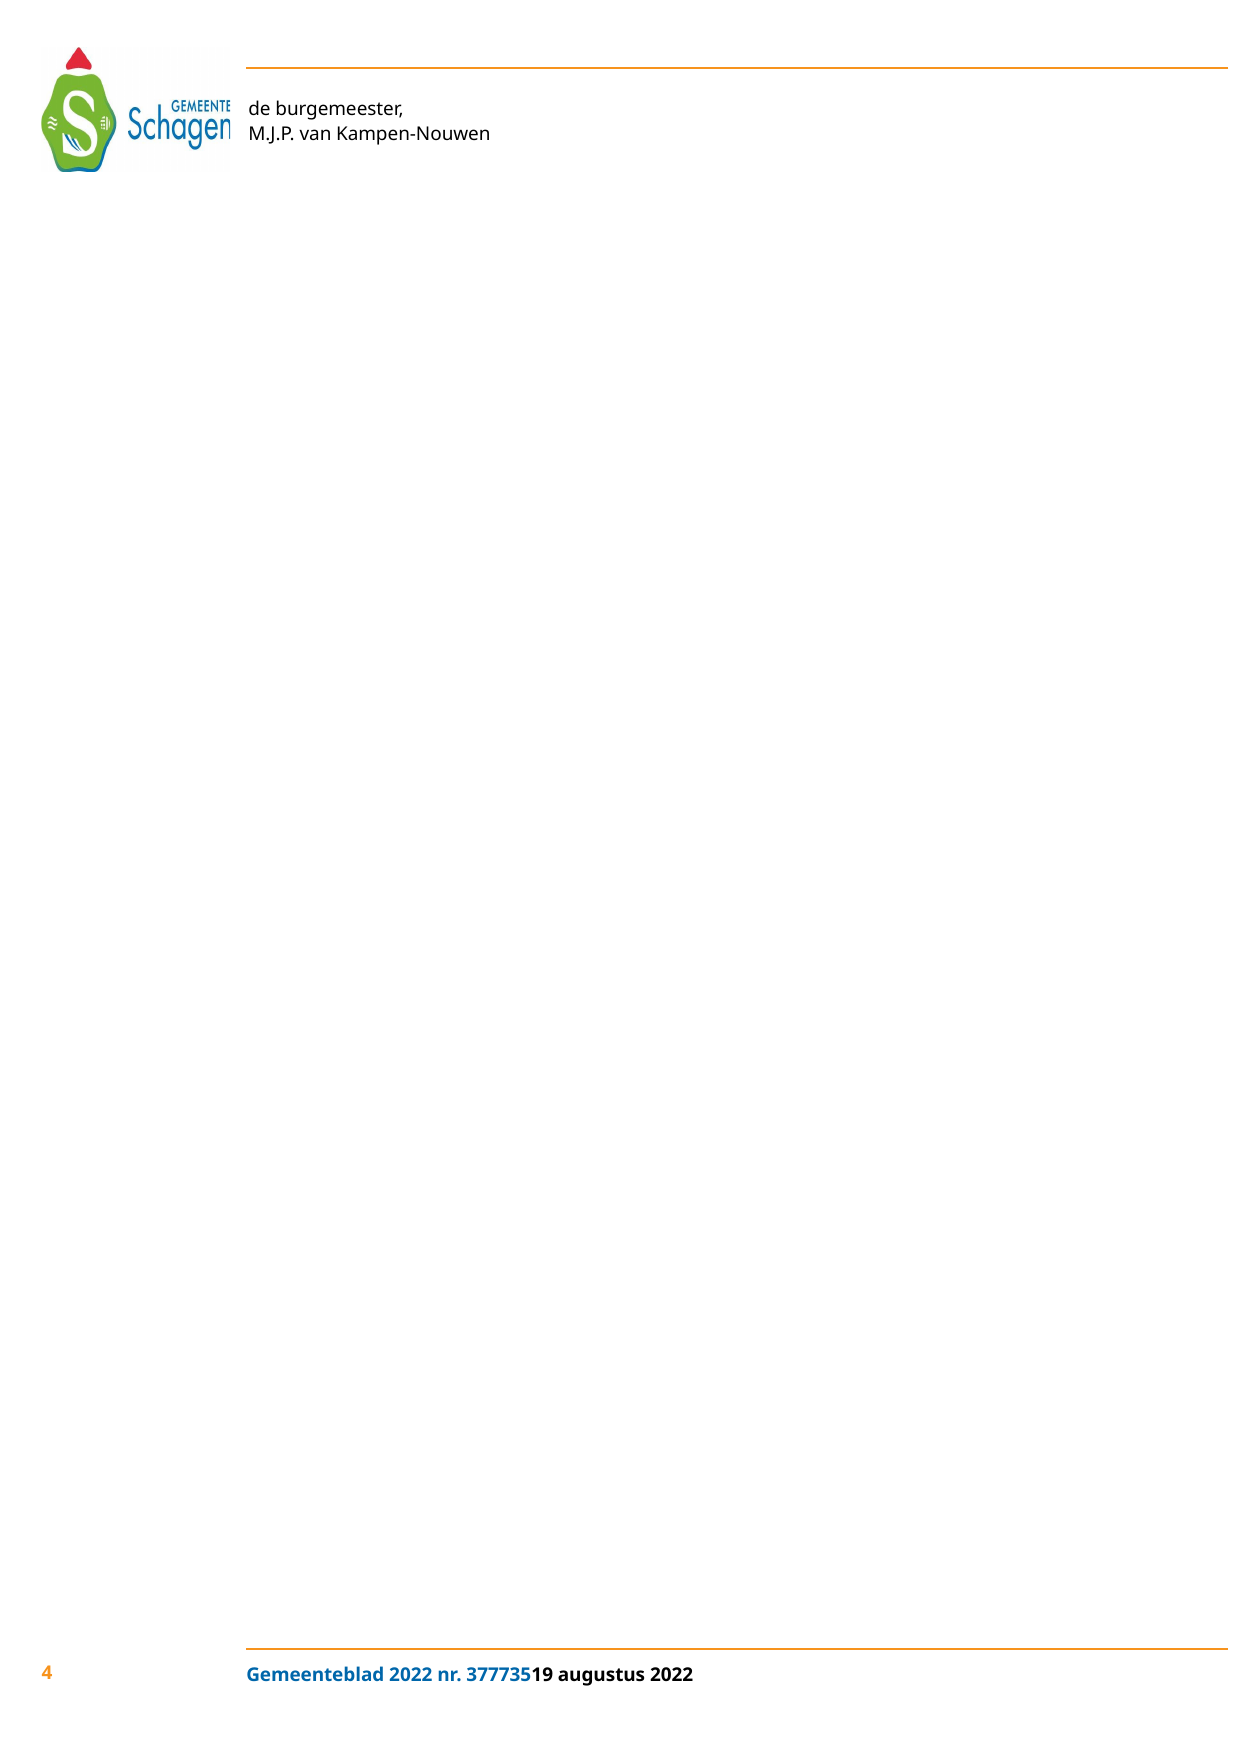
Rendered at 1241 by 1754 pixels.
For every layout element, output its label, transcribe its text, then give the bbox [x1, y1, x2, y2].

text M.J.P. van Kampen-Nouwen [248, 121, 1152, 146]
text de burgemeester, [248, 95, 1152, 121]
picture [41, 47, 231, 172]
